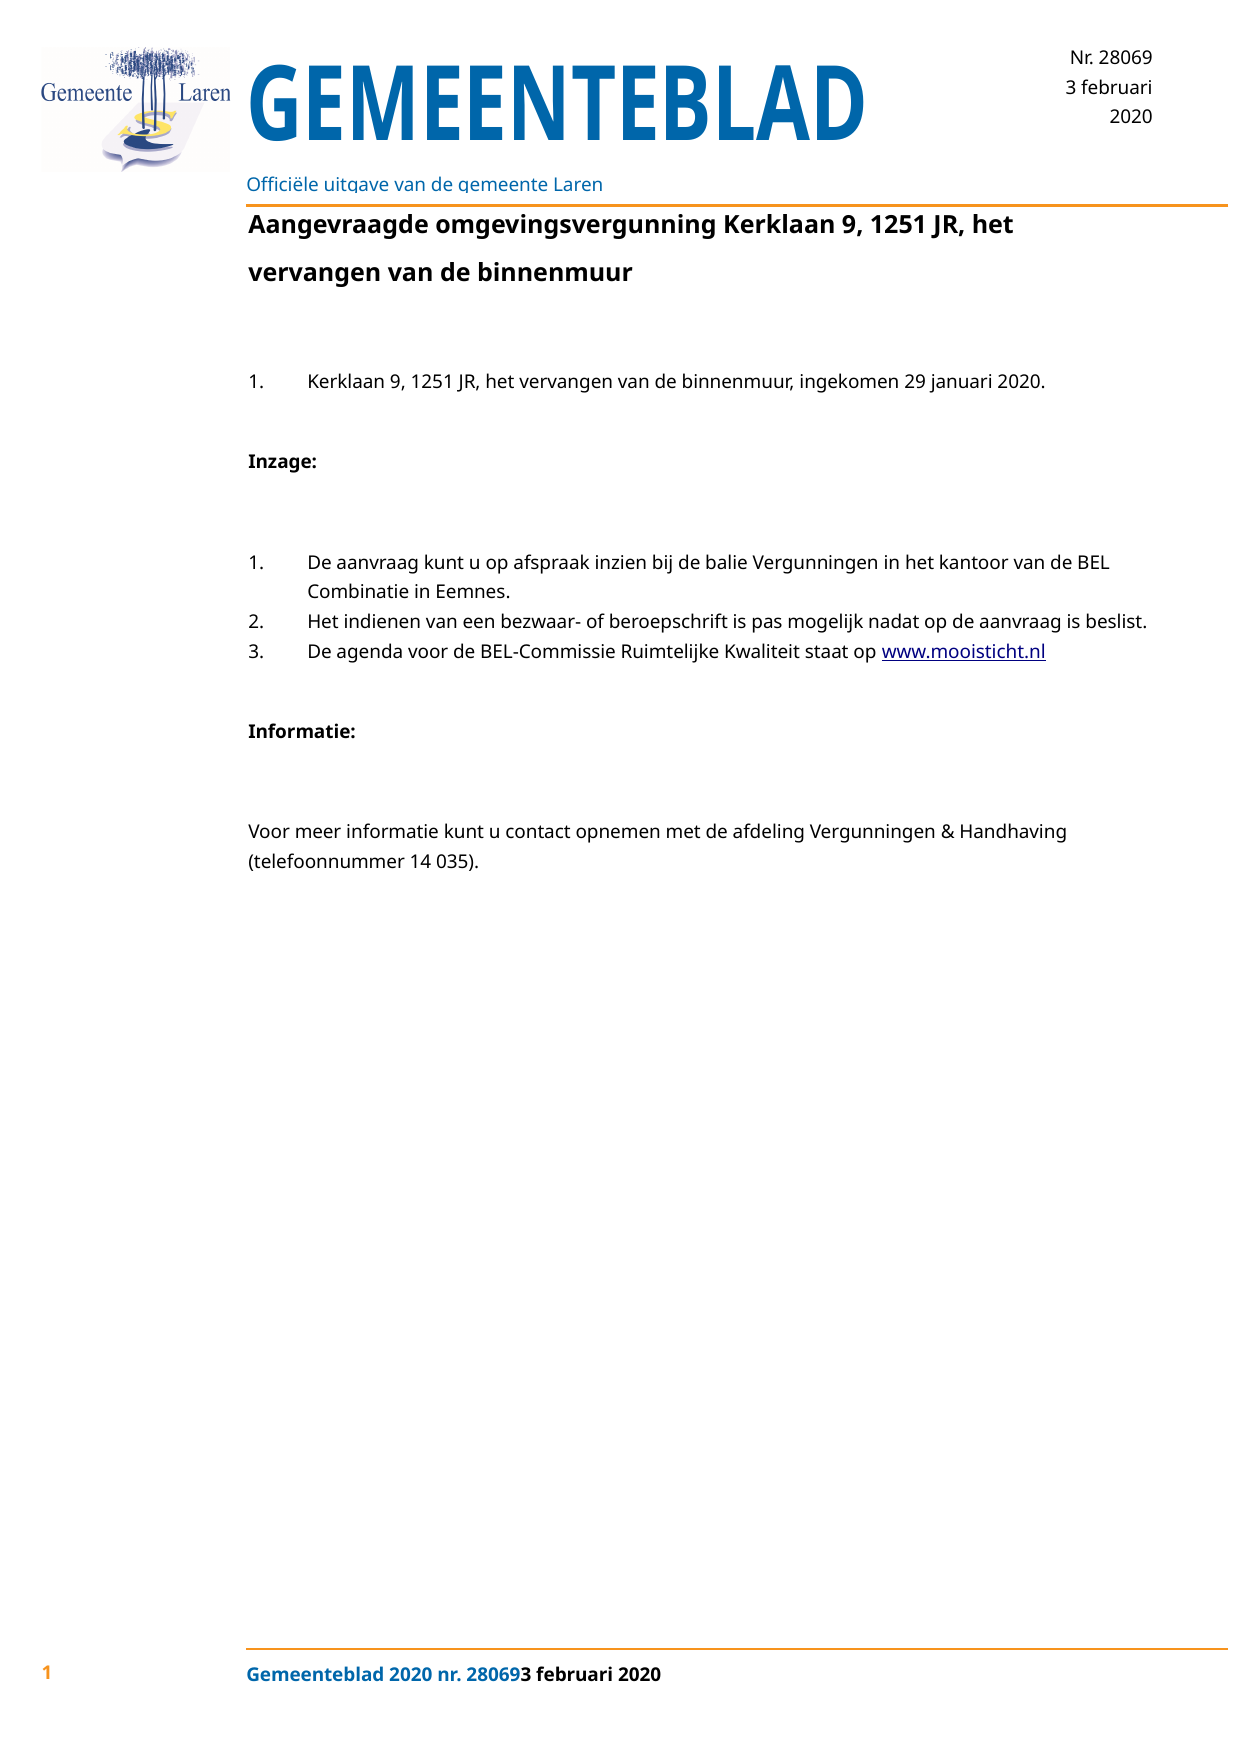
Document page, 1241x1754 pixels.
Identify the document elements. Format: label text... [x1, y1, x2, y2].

list Kerklaan 9, 1251 JR, het vervangen van de binnenmuur, ingekomen 29 januari 2020. [248, 368, 1152, 394]
list De agenda voor de BEL-Commissie Ruimtelijke Kwaliteit staat op www.mooisticht.nl [248, 638, 1152, 664]
text Voor meer informatie kunt u contact opnemen met de afdeling Vergunningen & Handhaving (telefoonnummer 14 035). [248, 819, 1152, 874]
text Informatie: [248, 718, 1152, 744]
list Het indienen van een bezwaar- of beroepschrift is pas mogelijk nadat op de aanvraag is beslist. [248, 608, 1152, 634]
text Aangevraagde omgevingsvergunning Kerklaan 9, 1251 JR, het vervangen van de binnenmuur [248, 207, 1152, 288]
list De aanvraag kunt u op afspraak inzien bij de balie Vergunningen in het kantoor van de BEL Combinatie in Eemnes. [248, 549, 1152, 604]
picture [41, 47, 231, 172]
text Inzage: [248, 448, 1152, 474]
